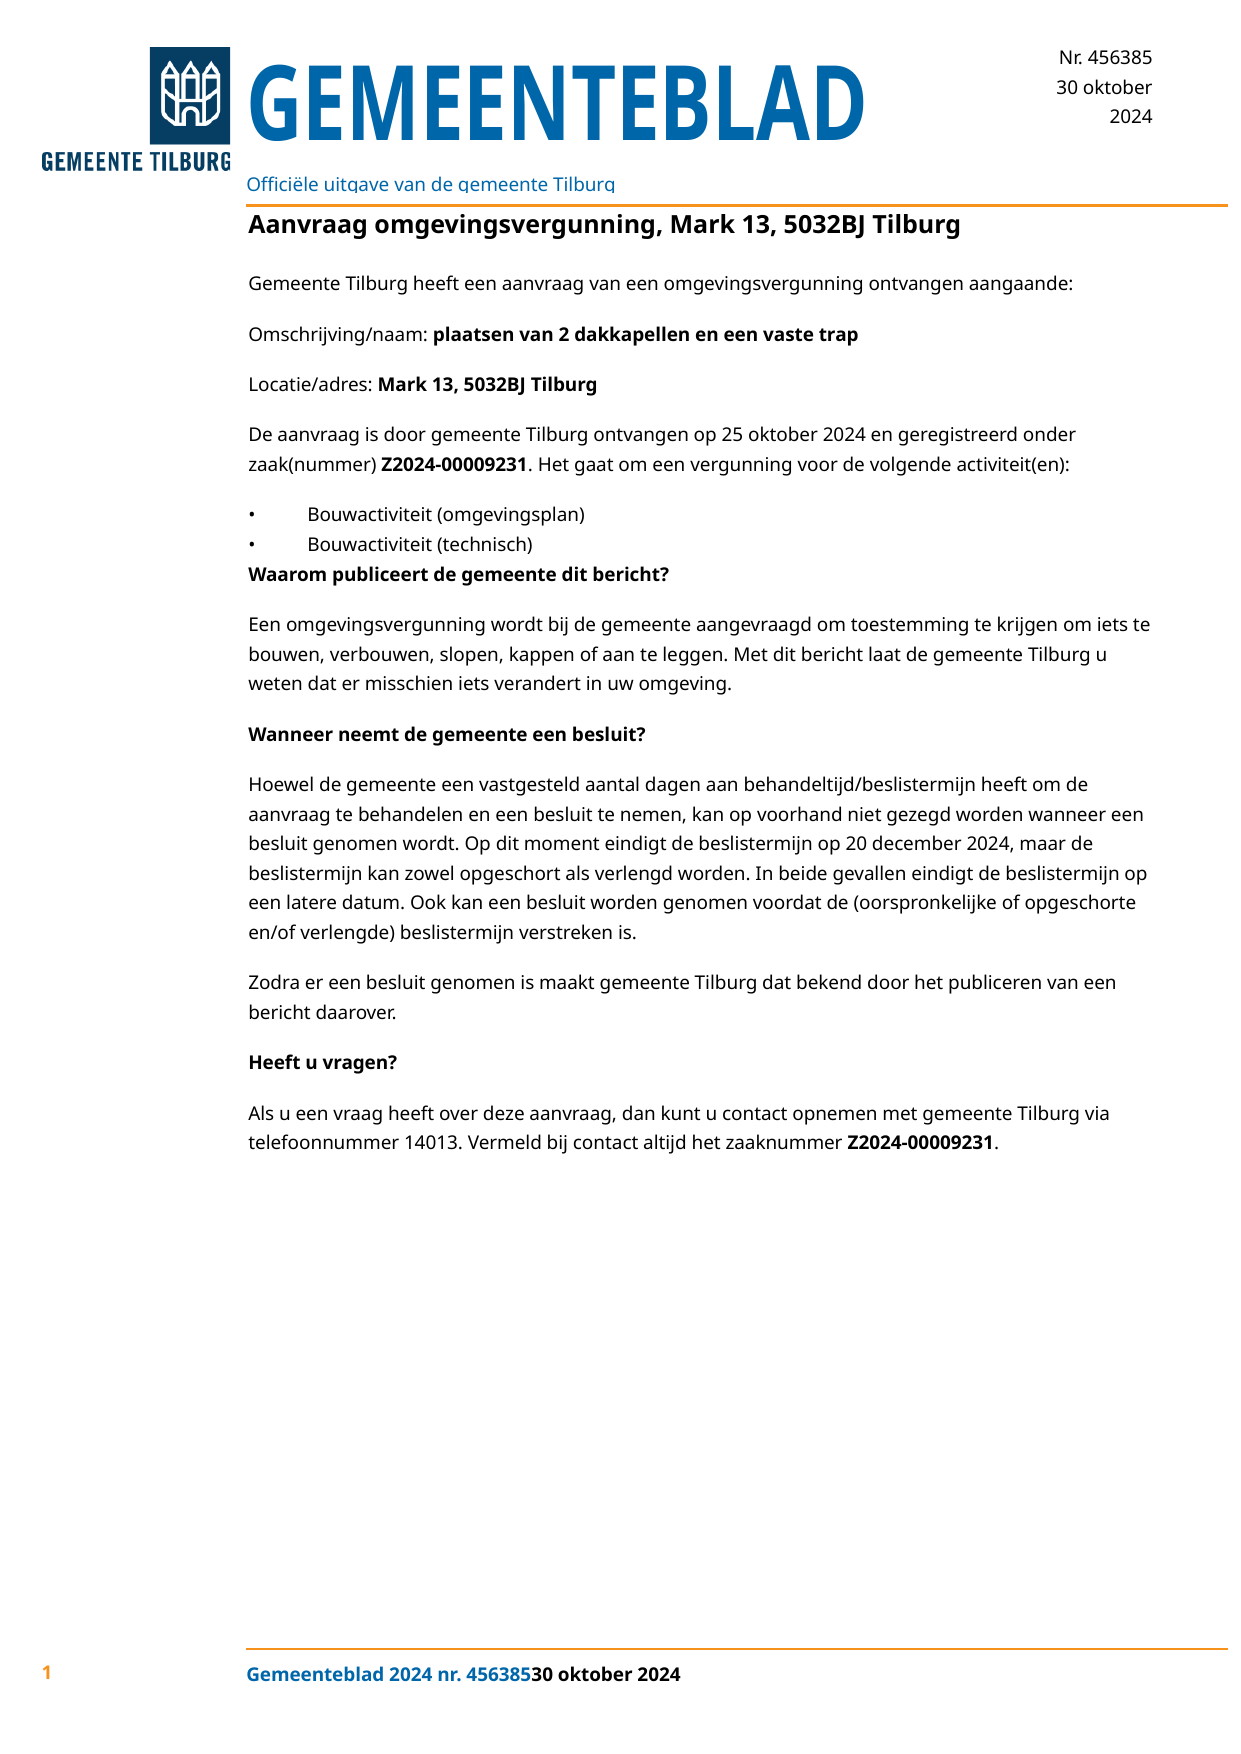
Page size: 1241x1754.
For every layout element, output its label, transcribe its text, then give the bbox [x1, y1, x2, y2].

text Als u een vraag heeft over deze aanvraag, dan kunt u contact opnemen met gemeente Tilburg via telefoonnummer 14013. Vermeld bij contact altijd het zaaknummer Z2024-00009231. [248, 1100, 1152, 1155]
list Bouwactiviteit (technisch) [248, 531, 1152, 557]
text Locatie/adres: Mark 13, 5032BJ Tilburg [248, 371, 1152, 397]
picture [41, 47, 231, 172]
text Aanvraag omgevingsvergunning, Mark 13, 5032BJ Tilburg [248, 207, 1152, 241]
text Heeft u vragen? [248, 1049, 1152, 1075]
text Wanneer neemt de gemeente een besluit? [248, 721, 1152, 746]
text Gemeente Tilburg heeft een aanvraag van een omgevingsvergunning ontvangen aangaande: [248, 270, 1152, 296]
text Waarom publiceert de gemeente dit bericht? [248, 561, 1152, 586]
text Hoewel de gemeente een vastgesteld aantal dagen aan behandeltijd/beslistermijn heeft om de aanvraag te behandelen en een besluit te nemen, kan op voorhand niet gezegd worden wanneer een besluit genomen wordt. Op dit moment eindigt de beslistermijn op 20 december 2024, maar de beslistermijn kan zowel opgeschort als verlengd worden. In beide gevallen eindigt de beslistermijn op een latere datum. Ook kan een besluit worden genomen voordat de (oorspronkelijke of opgeschorte en/of verlengde) beslistermijn verstreken is. [248, 771, 1152, 945]
text Zodra er een besluit genomen is maakt gemeente Tilburg dat bekend door het publiceren van een bericht daarover. [248, 969, 1152, 1025]
text Een omgevingsvergunning wordt bij de gemeente aangevraagd om toestemming te krijgen om iets te bouwen, verbouwen, slopen, kappen of aan te leggen. Met dit bericht laat de gemeente Tilburg u weten dat er misschien iets verandert in uw omgeving. [248, 611, 1152, 696]
text De aanvraag is door gemeente Tilburg ontvangen op 25 oktober 2024 en geregistreerd onder zaak(nummer) Z2024-00009231. Het gaat om een vergunning voor de volgende activiteit(en): [248, 422, 1152, 477]
text Omschrijving/naam: plaatsen van 2 dakkapellen en een vaste trap [248, 321, 1152, 346]
list Bouwactiviteit (omgevingsplan) [248, 502, 1152, 527]
